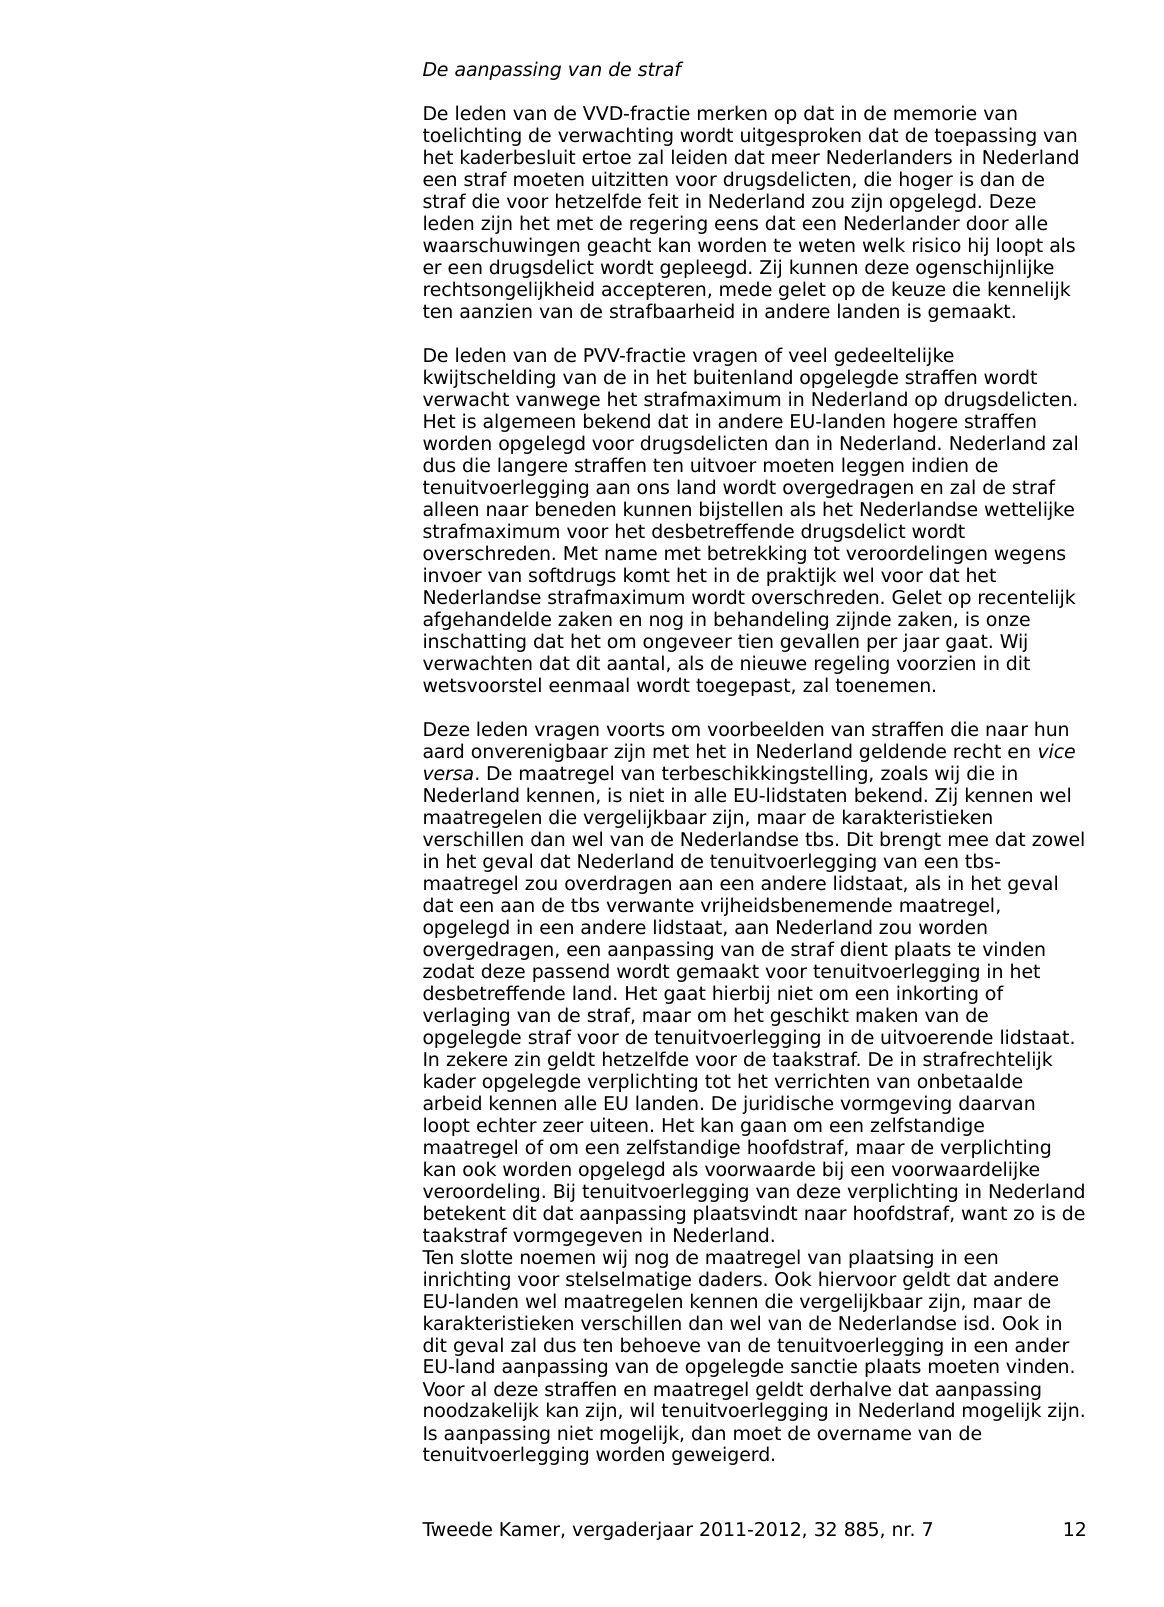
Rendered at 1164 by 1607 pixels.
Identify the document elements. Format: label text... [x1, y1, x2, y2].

text De leden van de VVD-fractie merken op dat in de memorie van toelichting de verwachting wordt uitgesproken dat de toepassing van het kaderbesluit ertoe zal leiden dat meer Nederlanders in Nederland een straf moeten uitzitten voor drugsdelicten, die hoger is dan de straf die voor hetzelfde feit in Nederland zou zijn opgelegd. Deze leden zijn het met de regering eens dat een Nederlander door alle waarschuwingen geacht kan worden te weten welk risico hij loopt als er een drugsdelict wordt gepleegd. Zij kunnen deze ogenschijnlijke rechtsongelijkheid accepteren, mede gelet op de keuze die kennelijk ten aanzien van de strafbaarheid in andere landen is gemaakt. [422, 103, 1087, 323]
text Deze leden vragen voorts om voorbeelden van straffen die naar hun aard onverenigbaar zijn met het in Nederland geldende recht en vice versa. De maatregel van terbeschikkingstelling, zoals wij die in Nederland kennen, is niet in alle EU-lidstaten bekend. Zij kennen wel maatregelen die vergelijkbaar zijn, maar de karakteristieken verschillen dan wel van de Nederlandse tbs. Dit brengt mee dat zowel in het geval dat Nederland de tenuitvoerlegging van een tbs-maatregel zou overdragen aan een andere lidstaat, als in het geval dat een aan de tbs verwante vrijheidsbenemende maatregel, opgelegd in een andere lidstaat, aan Nederland zou worden overgedragen, een aanpassing van de straf dient plaats te vinden zodat deze passend wordt gemaakt voor tenuitvoerlegging in het desbetreffende land. Het gaat hierbij niet om een inkorting of verlaging van de straf, maar om het geschikt maken van de opgelegde straf voor de tenuitvoerlegging in de uitvoerende lidstaat. [422, 719, 1087, 1049]
text Ten slotte noemen wij nog de maatregel van plaatsing in een inrichting voor stelselmatige daders. Ook hiervoor geldt dat andere EU-landen wel maatregelen kennen die vergelijkbaar zijn, maar de karakteristieken verschillen dan wel van de Nederlandse isd. Ook in dit geval zal dus ten behoeve van de tenuitvoerlegging in een ander EU-land aanpassing van de opgelegde sanctie plaats moeten vinden. [422, 1247, 1087, 1378]
subtitle De aanpassing van de straf [422, 59, 1087, 81]
text In zekere zin geldt hetzelfde voor de taakstraf. De in strafrechtelijk kader opgelegde verplichting tot het verrichten van onbetaalde arbeid kennen alle EU landen. De juridische vormgeving daarvan loopt echter zeer uiteen. Het kan gaan om een zelfstandige maatregel of om een zelfstandige hoofdstraf, maar de verplichting kan ook worden opgelegd als voorwaarde bij een voorwaardelijke veroordeling. Bij tenuitvoerlegging van deze verplichting in Nederland betekent dit dat aanpassing plaatsvindt naar hoofdstraf, want zo is de taakstraf vormgegeven in Nederland. [422, 1049, 1087, 1247]
text Voor al deze straffen en maatregel geldt derhalve dat aanpassing noodzakelijk kan zijn, wil tenuitvoerlegging in Nederland mogelijk zijn. Is aanpassing niet mogelijk, dan moet de overname van de tenuitvoerlegging worden geweigerd. [422, 1378, 1087, 1466]
text De leden van de PVV-fractie vragen of veel gedeeltelijke kwijtschelding van de in het buitenland opgelegde straffen wordt verwacht vanwege het strafmaximum in Nederland op drugsdelicten. Het is algemeen bekend dat in andere EU-landen hogere straffen worden opgelegd voor drugsdelicten dan in Nederland. Nederland zal dus die langere straffen ten uitvoer moeten leggen indien de tenuitvoerlegging aan ons land wordt overgedragen en zal de straf alleen naar beneden kunnen bijstellen als het Nederlandse wettelijke strafmaximum voor het desbetreffende drugsdelict wordt overschreden. Met name met betrekking tot veroordelingen wegens invoer van softdrugs komt het in de praktijk wel voor dat het Nederlandse strafmaximum wordt overschreden. Gelet op recentelijk afgehandelde zaken en nog in behandeling zijnde zaken, is onze inschatting dat het om ongeveer tien gevallen per jaar gaat. Wij verwachten dat dit aantal, als de nieuwe regeling voorzien in dit wetsvoorstel eenmaal wordt toegepast, zal toenemen. [422, 345, 1087, 697]
